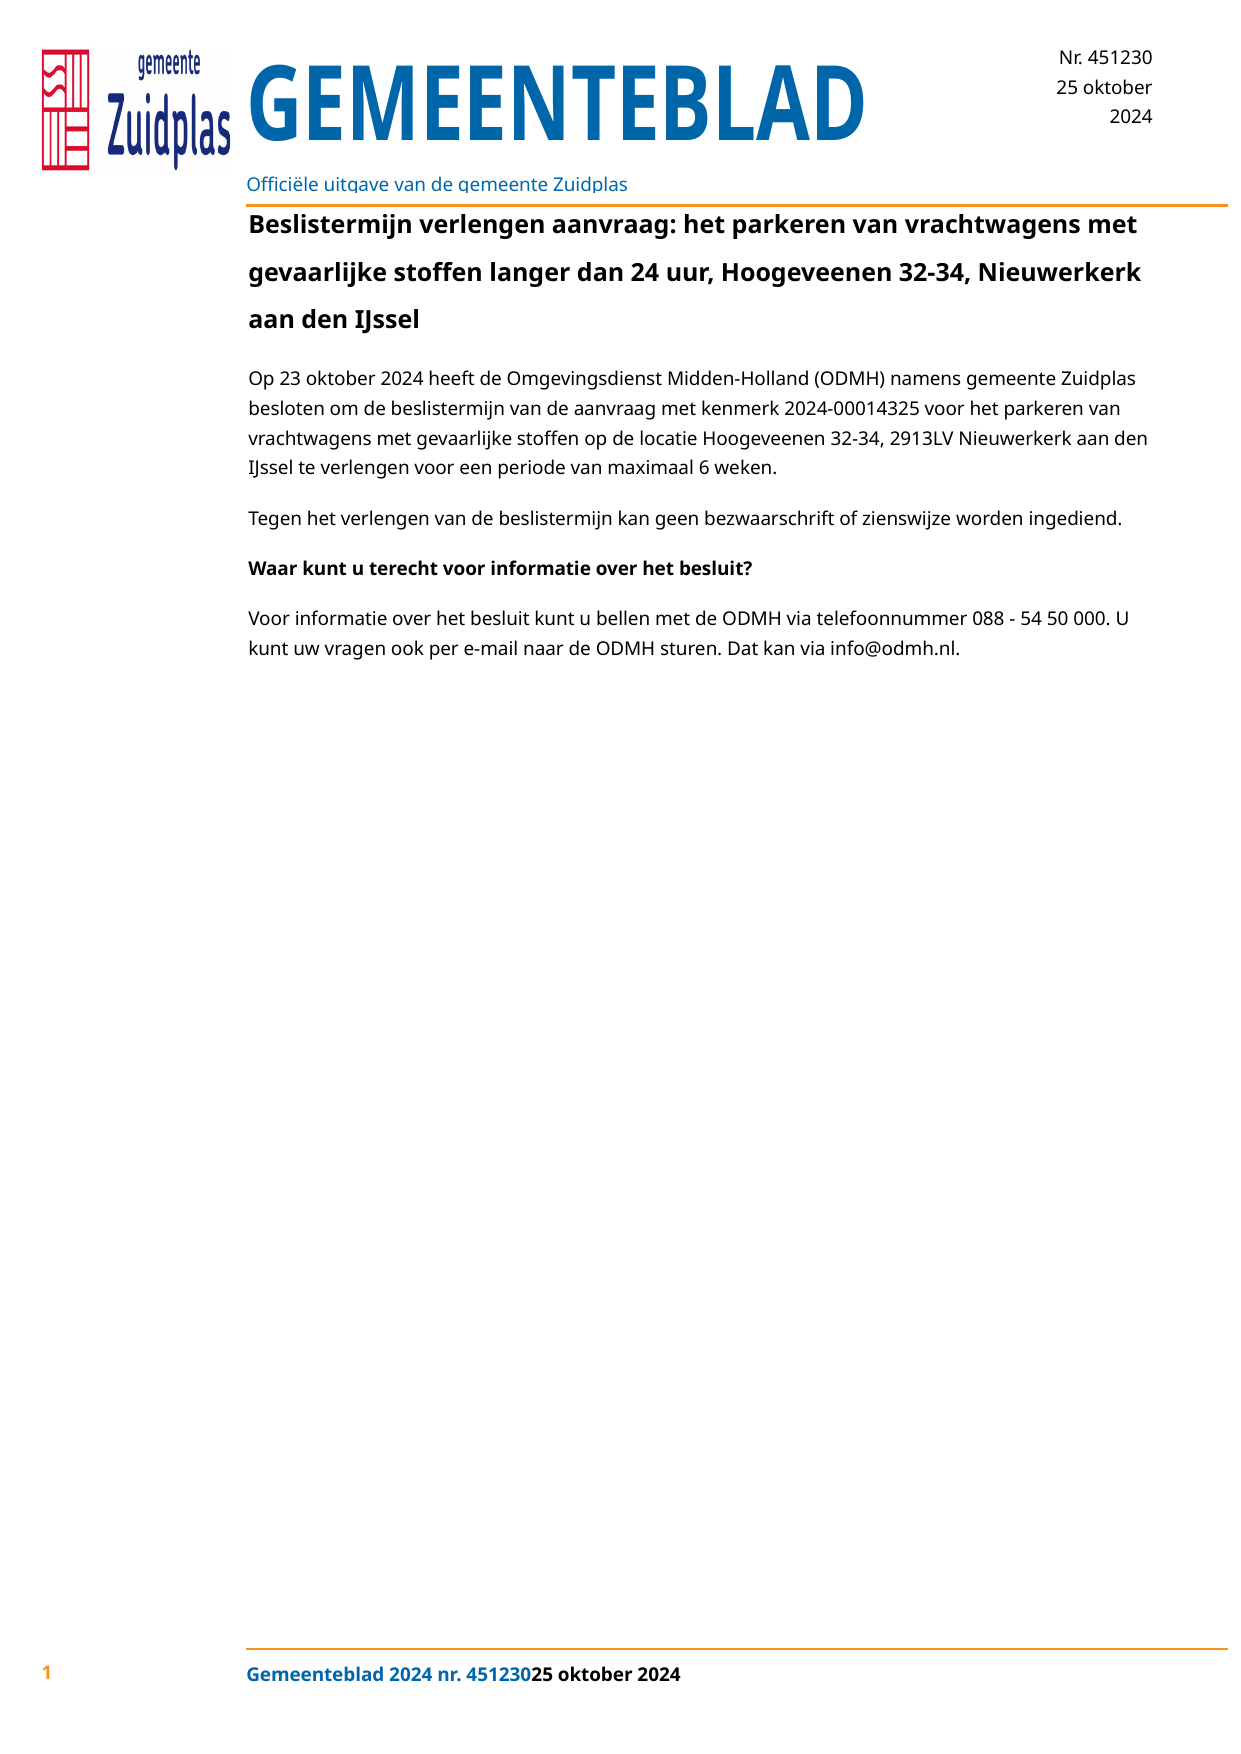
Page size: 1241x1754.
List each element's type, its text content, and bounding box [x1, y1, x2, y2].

picture [41, 47, 231, 172]
text Beslistermijn verlengen aanvraag: het parkeren van vrachtwagens met gevaarlijke stoffen langer dan 24 uur, Hoogeveenen 32-34, Nieuwerkerk aan den IJssel [248, 207, 1152, 336]
text Waar kunt u terecht voor informatie over het besluit? [248, 555, 1152, 581]
text Tegen het verlengen van de beslistermijn kan geen bezwaarschrift of zienswijze worden ingediend. [248, 505, 1152, 530]
text Voor informatie over het besluit kunt u bellen met de ODMH via telefoonnummer 088 - 54 50 000. U kunt uw vragen ook per e-mail naar de ODMH sturen. Dat kan via info@odmh.nl. [248, 606, 1152, 661]
text Op 23 oktober 2024 heeft de Omgevingsdienst Midden-Holland (ODMH) namens gemeente Zuidplas besloten om de beslistermijn van de aanvraag met kenmerk 2024-00014325 voor het parkeren van vrachtwagens met gevaarlijke stoffen op de locatie Hoogeveenen 32-34, 2913LV Nieuwerkerk aan den IJssel te verlengen voor een periode van maximaal 6 weken. [248, 366, 1152, 480]
